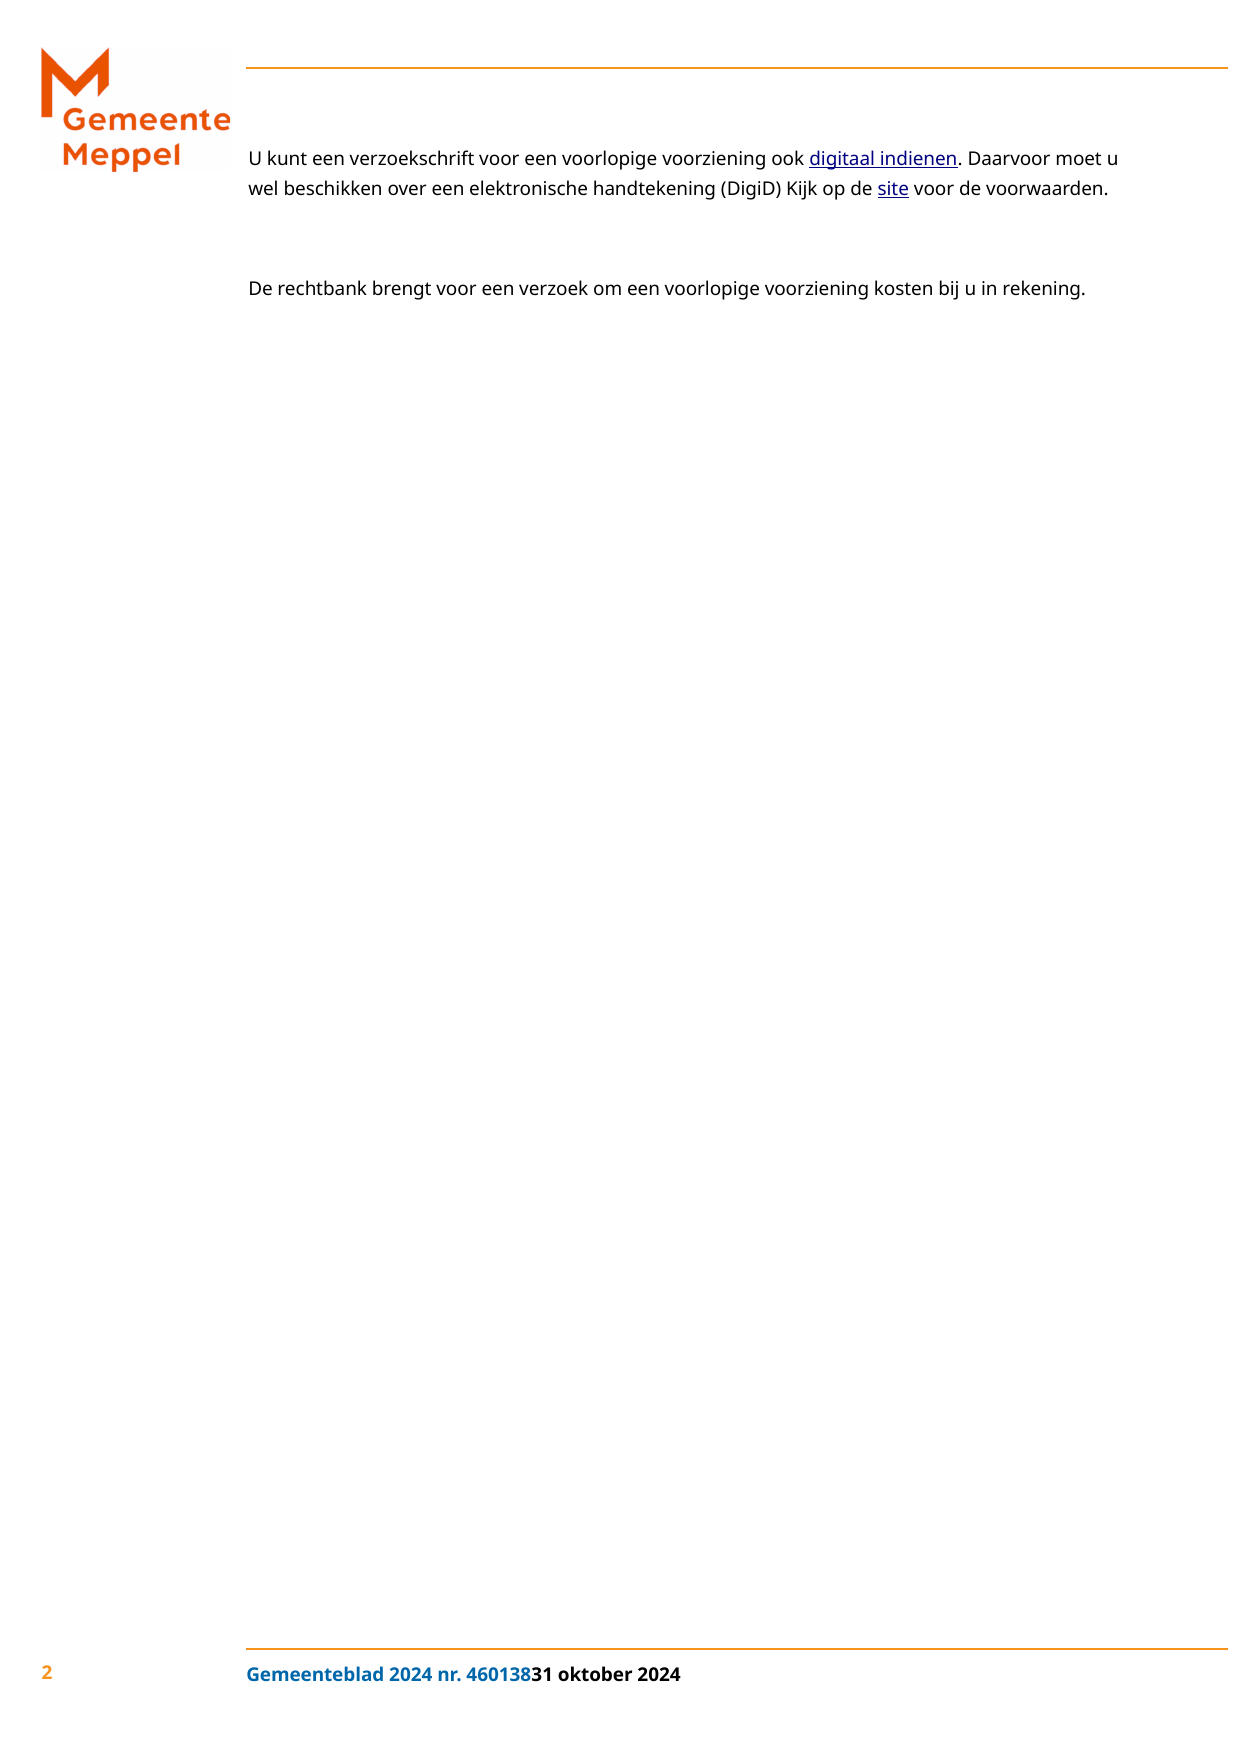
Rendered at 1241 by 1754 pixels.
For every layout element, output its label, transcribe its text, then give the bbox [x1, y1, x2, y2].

text U kunt een verzoekschrift voor een voorlopige voorziening ook digitaal indienen. Daarvoor moet u wel beschikken over een elektronische handtekening (DigiD) Kijk op de site voor de voorwaarden. [248, 145, 1152, 201]
picture [41, 47, 231, 172]
text De rechtbank brengt voor een verzoek om een voorlopige voorziening kosten bij u in rekening. [248, 276, 1152, 301]
